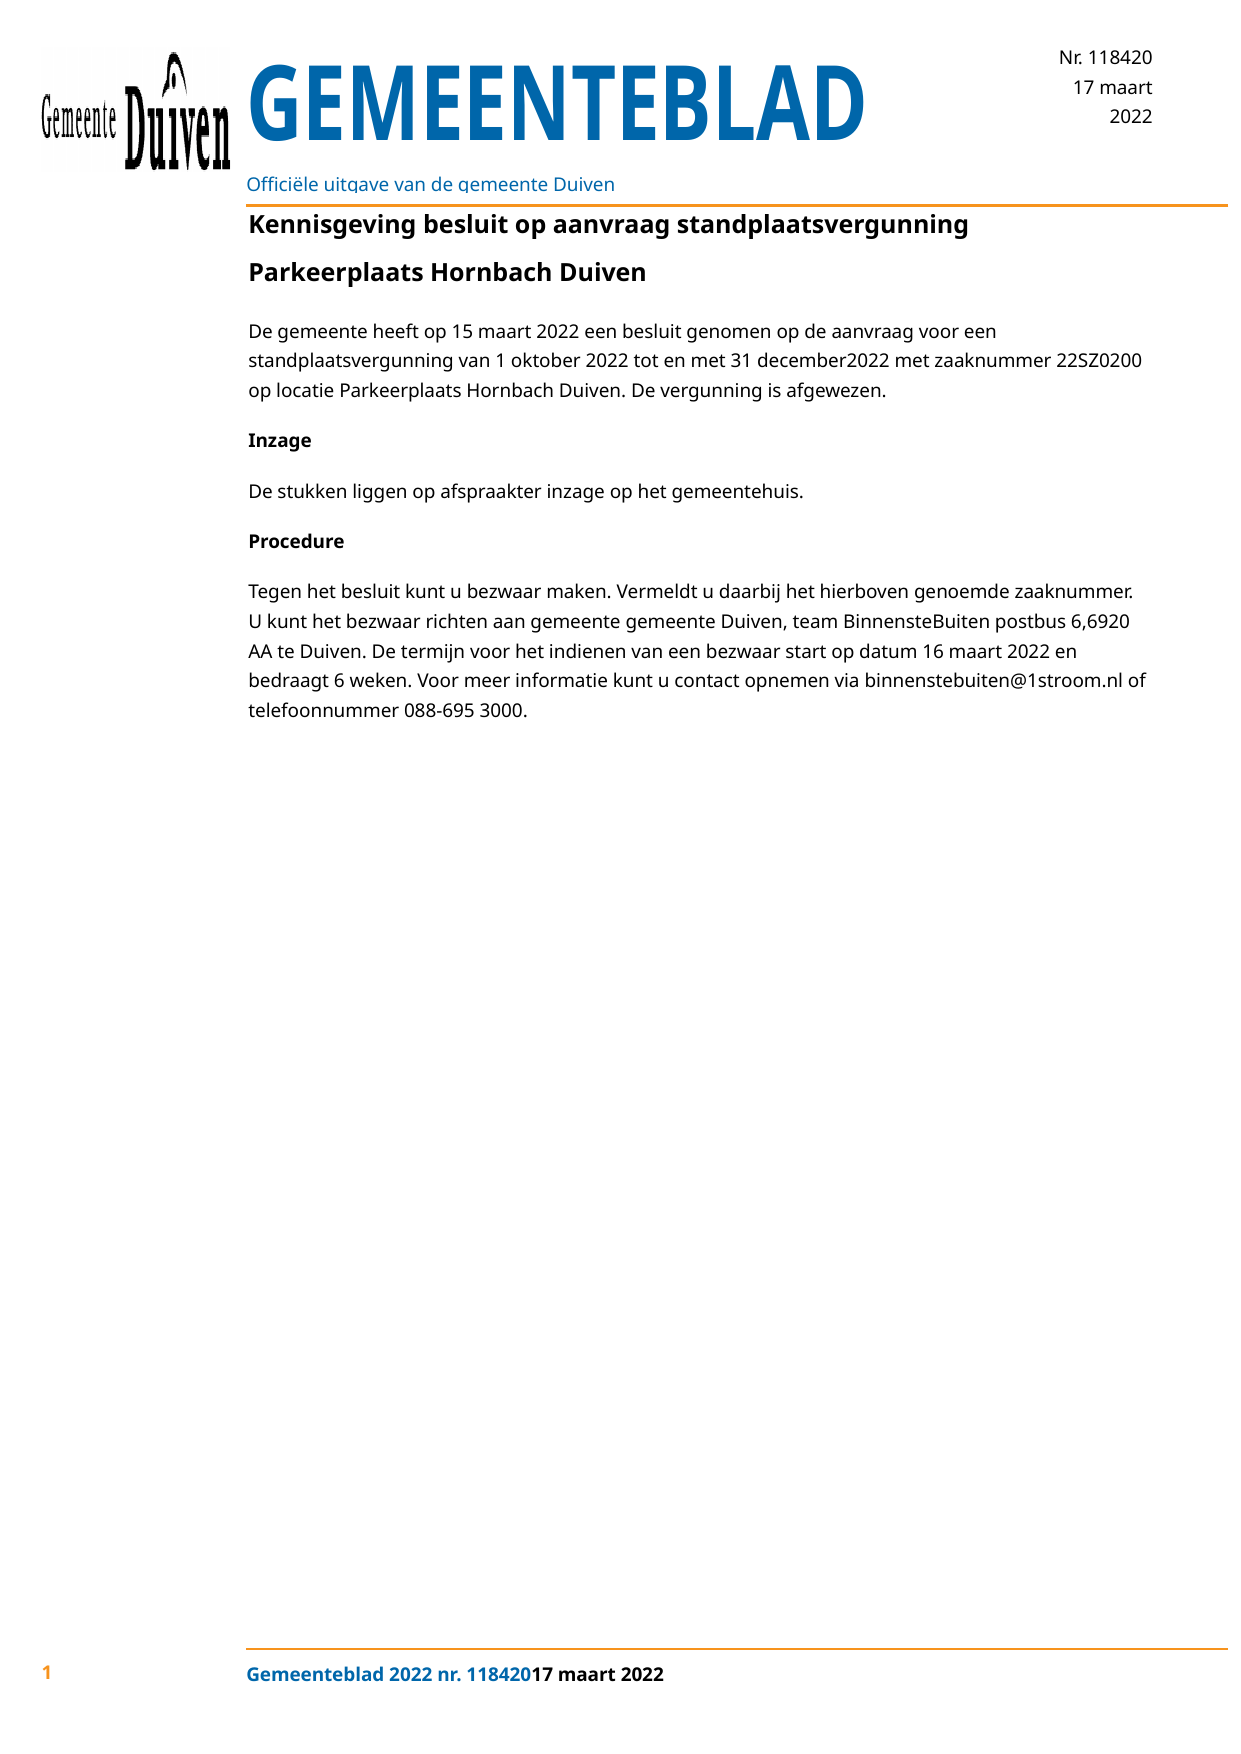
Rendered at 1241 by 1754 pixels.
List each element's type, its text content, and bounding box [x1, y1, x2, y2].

text Procedure [248, 528, 1152, 554]
picture [41, 47, 231, 172]
text De stukken liggen op afspraakter inzage op het gemeentehuis. [248, 478, 1152, 504]
text De gemeente heeft op 15 maart 2022 een besluit genomen op de aanvraag voor een standplaatsvergunning van 1 oktober 2022 tot en met 31 december2022 met zaaknummer 22SZ0200 op locatie Parkeerplaats Hornbach Duiven. De vergunning is afgewezen. [248, 318, 1152, 403]
text Inzage [248, 427, 1152, 453]
text Tegen het besluit kunt u bezwaar maken. Vermeldt u daarbij het hierboven genoemde zaaknummer. U kunt het bezwaar richten aan gemeente gemeente Duiven, team BinnensteBuiten postbus 6,6920 AA te Duiven. De termijn voor het indienen van een bezwaar start op datum 16 maart 2022 en bedraagt 6 weken. Voor meer informatie kunt u contact opnemen via binnenstebuiten@1stroom.nl of telefoonnummer 088-695 3000. [248, 579, 1152, 723]
text Kennisgeving besluit op aanvraag standplaatsvergunning Parkeerplaats Hornbach Duiven [248, 207, 1152, 288]
